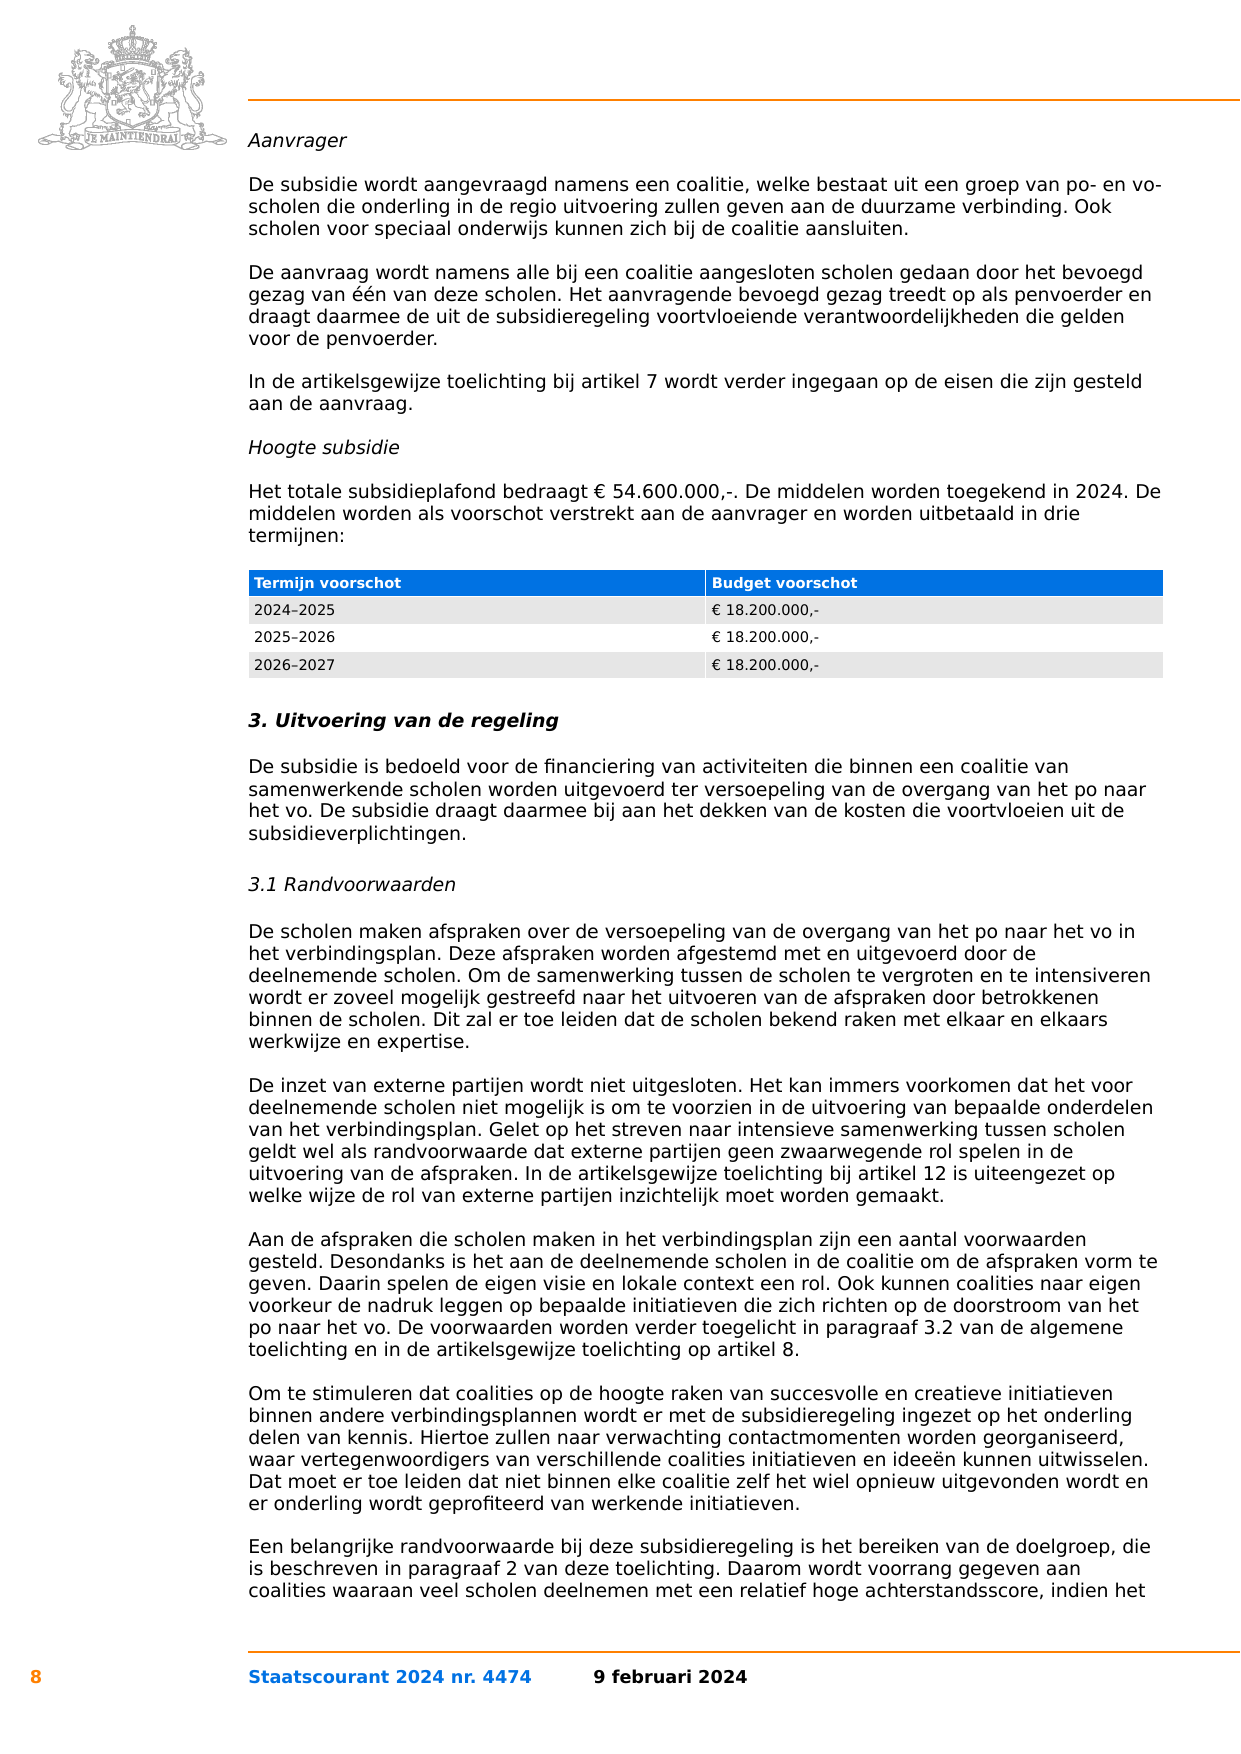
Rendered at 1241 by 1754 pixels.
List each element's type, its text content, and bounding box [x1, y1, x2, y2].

text Om te stimuleren dat coalities op de hoogte raken van succesvolle en creatieve initiatieven binnen andere verbindingsplannen wordt er met de subsidieregeling ingezet op het onderling delen van kennis. Hiertoe zullen naar verwachting contactmomenten worden georganiseerd, waar vertegenwoordigers van verschillende coalities initiatieven en ideeën kunnen uitwisselen. Dat moet er toe leiden dat niet binnen elke coalitie zelf het wiel opnieuw uitgevonden wordt en er onderling wordt geprofiteerd van werkende initiatieven. [248, 1383, 1163, 1514]
text De scholen maken afspraken over de versoepeling van de overgang van het po naar het vo in het verbindingsplan. Deze afspraken worden afgestemd met en uitgevoerd door de deelnemende scholen. Om de samenwerking tussen de scholen te vergroten en te intensiveren wordt er zoveel mogelijk gestreefd naar het uitvoeren van de afspraken door betrokkenen binnen de scholen. Dit zal er toe leiden dat de scholen bekend raken met elkaar en elkaars werkwijze en expertise. [248, 921, 1163, 1053]
text Het totale subsidieplafond bedraagt € 54.600.000,-. De middelen worden toegekend in 2024. De middelen worden als voorschot verstrekt aan de aanvrager en worden uitbetaald in drie termijnen: [248, 481, 1163, 547]
text Aan de afspraken die scholen maken in het verbindingsplan zijn een aantal voorwaarden gesteld. Desondanks is het aan de deelnemende scholen in de coalitie om de afspraken vorm te geven. Daarin spelen de eigen visie en lokale context een rol. Ook kunnen coalities naar eigen voorkeur de nadruk leggen op bepaalde initiatieven die zich richten op de doorstroom van het po naar het vo. De voorwaarden worden verder toegelicht in paragraaf 3.2 van de algemene toelichting en in de artikelsgewijze toelichting op artikel 8. [248, 1229, 1163, 1361]
table_cell € 18.200.000,- [706, 597, 1163, 624]
text De subsidie is bedoeld voor de financiering van activiteiten die binnen een coalitie van samenwerkende scholen worden uitgevoerd ter versoepeling van de overgang van het po naar het vo. De subsidie draagt daarmee bij aan het dekken van de kosten die voortvloeien uit de subsidieverplichtingen. [248, 756, 1163, 844]
table_header Budget voorschot [706, 570, 1163, 596]
table_cell 2024–2025 [249, 597, 705, 624]
subtitle 3.1 Randvoorwaarden [248, 874, 1163, 896]
table_header Termijn voorschot [249, 570, 705, 596]
table_cell € 18.200.000,- [706, 625, 1163, 651]
text Een belangrijke randvoorwaarde bij deze subsidieregeling is het bereiken van de doelgroep, die is beschreven in paragraaf 2 van deze toelichting. Daarom wordt voorrang gegeven aan coalities waaraan veel scholen deelnemen met een relatief hoge achterstandsscore, indien het [248, 1536, 1163, 1602]
text De aanvraag wordt namens alle bij een coalitie aangesloten scholen gedaan door het bevoegd gezag van één van deze scholen. Het aanvragende bevoegd gezag treedt op als penvoerder en draagt daarmee de uit de subsidieregeling voortvloeiende verantwoordelijkheden die gelden voor de penvoerder. [248, 262, 1163, 349]
subtitle Hoogte subsidie [248, 437, 1163, 459]
subtitle 3. Uitvoering van de regeling [248, 709, 1163, 731]
text In de artikelsgewijze toelichting bij artikel 7 wordt verder ingegaan op de eisen die zijn gesteld aan de aanvraag. [248, 371, 1163, 415]
table_cell 2025–2026 [249, 625, 705, 651]
text De inzet van externe partijen wordt niet uitgesloten. Het kan immers voorkomen dat het voor deelnemende scholen niet mogelijk is om te voorzien in de uitvoering van bepaalde onderdelen van het verbindingsplan. Gelet op het streven naar intensieve samenwerking tussen scholen geldt wel als randvoorwaarde dat externe partijen geen zwaarwegende rol spelen in de uitvoering van de afspraken. In de artikelsgewijze toelichting bij artikel 12 is uiteengezet op welke wijze de rol van externe partijen inzichtelijk moet worden gemaakt. [248, 1075, 1163, 1207]
text De subsidie wordt aangevraagd namens een coalitie, welke bestaat uit een groep van po- en vo-scholen die onderling in de regio uitvoering zullen geven aan de duurzame verbinding. Ook scholen voor speciaal onderwijs kunnen zich bij de coalitie aansluiten. [248, 174, 1163, 240]
table_cell € 18.200.000,- [706, 652, 1163, 678]
subtitle Aanvrager [248, 130, 1163, 152]
table_cell 2026–2027 [249, 652, 705, 678]
picture [38, 25, 227, 150]
